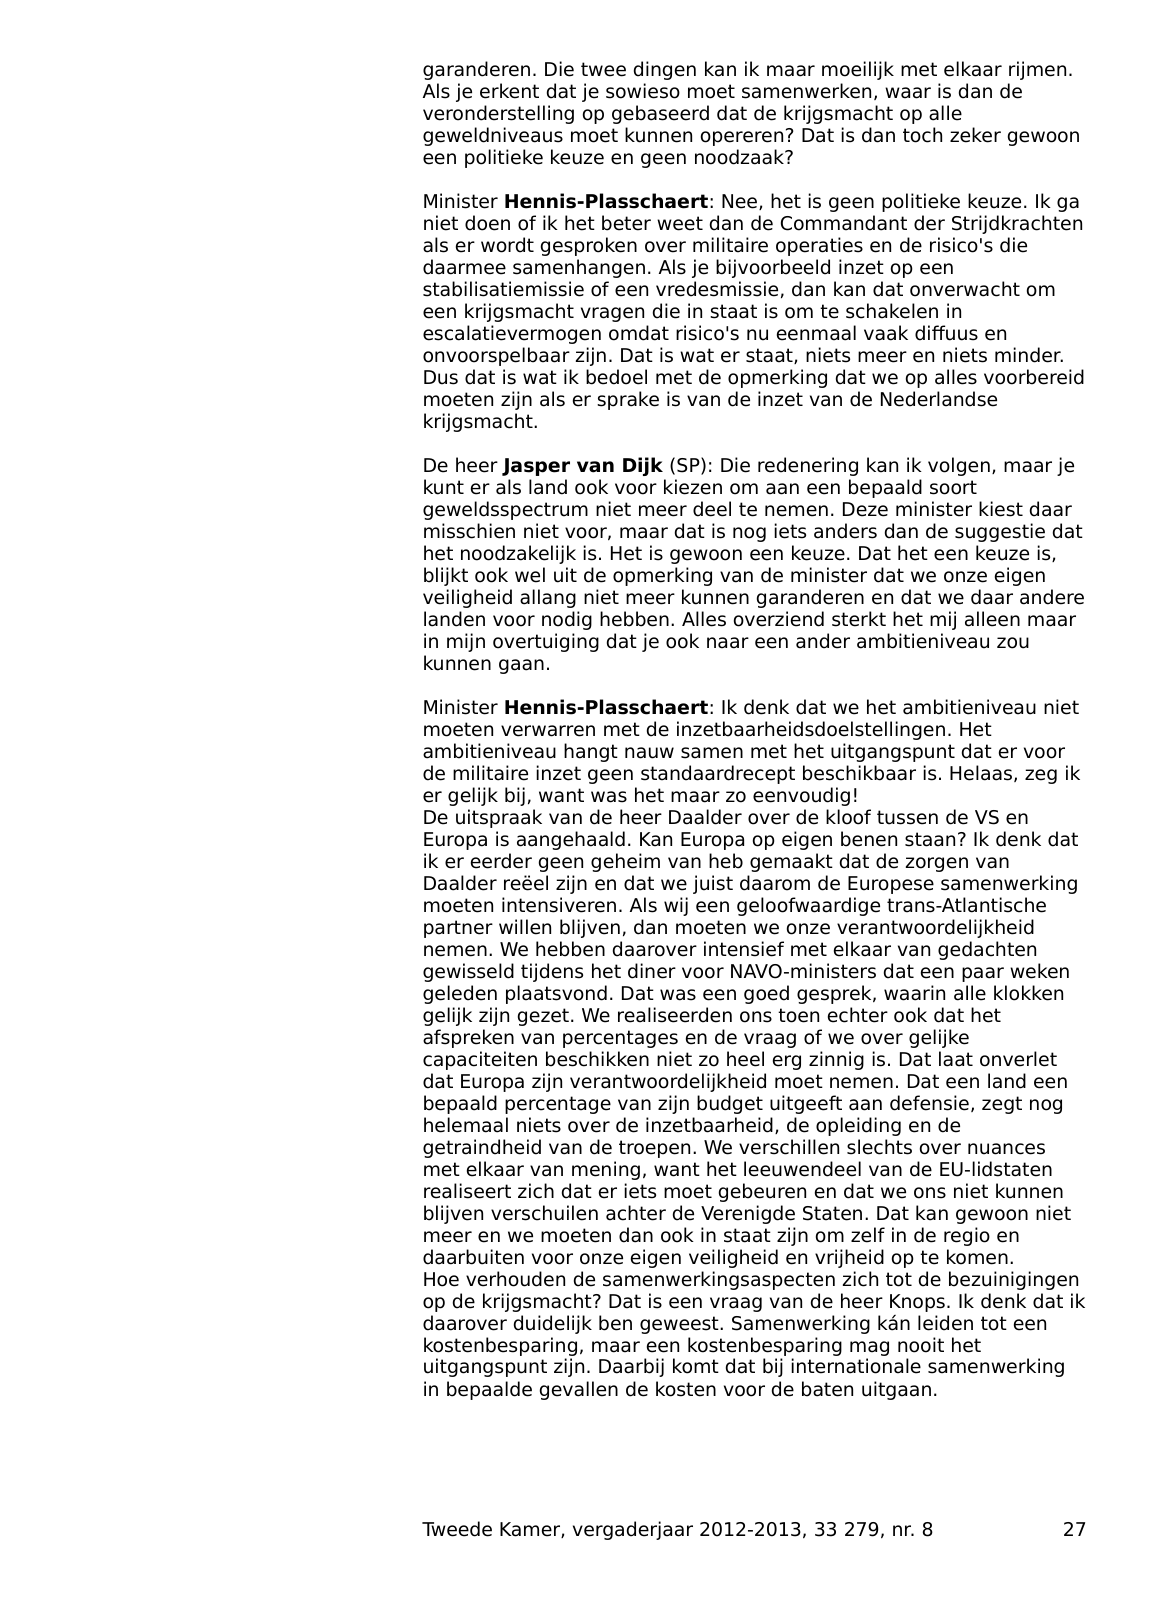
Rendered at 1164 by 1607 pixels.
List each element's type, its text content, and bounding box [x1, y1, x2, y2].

text garanderen. Die twee dingen kan ik maar moeilijk met elkaar rijmen. Als je erkent dat je sowieso moet samenwerken, waar is dan de veronderstelling op gebaseerd dat de krijgsmacht op alle geweldniveaus moet kunnen opereren? Dat is dan toch zeker gewoon een politieke keuze en geen noodzaak? [422, 59, 1087, 169]
text De heer Jasper van Dijk (SP): Die redenering kan ik volgen, maar je kunt er als land ook voor kiezen om aan een bepaald soort geweldsspectrum niet meer deel te nemen. Deze minister kiest daar misschien niet voor, maar dat is nog iets anders dan de suggestie dat het noodzakelijk is. Het is gewoon een keuze. Dat het een keuze is, blijkt ook wel uit de opmerking van de minister dat we onze eigen veiligheid allang niet meer kunnen garanderen en dat we daar andere landen voor nodig hebben. Alles overziend sterkt het mij alleen maar in mijn overtuiging dat je ook naar een ander ambitieniveau zou kunnen gaan. [422, 455, 1087, 675]
text Minister Hennis-Plasschaert: Nee, het is geen politieke keuze. Ik ga niet doen of ik het beter weet dan de Commandant der Strijdkrachten als er wordt gesproken over militaire operaties en de risico's die daarmee samenhangen. Als je bijvoorbeeld inzet op een stabilisatiemissie of een vredesmissie, dan kan dat onverwacht om een krijgsmacht vragen die in staat is om te schakelen in escalatievermogen omdat risico's nu eenmaal vaak diffuus en onvoorspelbaar zijn. Dat is wat er staat, niets meer en niets minder. Dus dat is wat ik bedoel met de opmerking dat we op alles voorbereid moeten zijn als er sprake is van de inzet van de Nederlandse krijgsmacht. [422, 191, 1087, 433]
text Hoe verhouden de samenwerkingsaspecten zich tot de bezuinigingen op de krijgsmacht? Dat is een vraag van de heer Knops. Ik denk dat ik daarover duidelijk ben geweest. Samenwerking kán leiden tot een kostenbesparing, maar een kostenbesparing mag nooit het uitgangspunt zijn. Daarbij komt dat bij internationale samenwerking in bepaalde gevallen de kosten voor de baten uitgaan. [422, 1268, 1087, 1400]
text De uitspraak van de heer Daalder over de kloof tussen de VS en Europa is aangehaald. Kan Europa op eigen benen staan? Ik denk dat ik er eerder geen geheim van heb gemaakt dat de zorgen van Daalder reëel zijn en dat we juist daarom de Europese samenwerking moeten intensiveren. Als wij een geloofwaardige trans-Atlantische partner willen blijven, dan moeten we onze verantwoordelijkheid nemen. We hebben daarover intensief met elkaar van gedachten gewisseld tijdens het diner voor NAVO-ministers dat een paar weken geleden plaatsvond. Dat was een goed gesprek, waarin alle klokken gelijk zijn gezet. We realiseerden ons toen echter ook dat het afspreken van percentages en de vraag of we over gelijke capaciteiten beschikken niet zo heel erg zinnig is. Dat laat onverlet dat Europa zijn verantwoordelijkheid moet nemen. Dat een land een bepaald percentage van zijn budget uitgeeft aan defensie, zegt nog helemaal niets over de inzetbaarheid, de opleiding en de getraindheid van de troepen. We verschillen slechts over nuances met elkaar van mening, want het leeuwendeel van de EU-lidstaten realiseert zich dat er iets moet gebeuren en dat we ons niet kunnen blijven verschuilen achter de Verenigde Staten. Dat kan gewoon niet meer en we moeten dan ook in staat zijn om zelf in de regio en daarbuiten voor onze eigen veiligheid en vrijheid op te komen. [422, 807, 1087, 1268]
text Minister Hennis-Plasschaert: Ik denk dat we het ambitieniveau niet moeten verwarren met de inzetbaarheidsdoelstellingen. Het ambitieniveau hangt nauw samen met het uitgangspunt dat er voor de militaire inzet geen standaardrecept beschikbaar is. Helaas, zeg ik er gelijk bij, want was het maar zo eenvoudig! [422, 697, 1087, 807]
